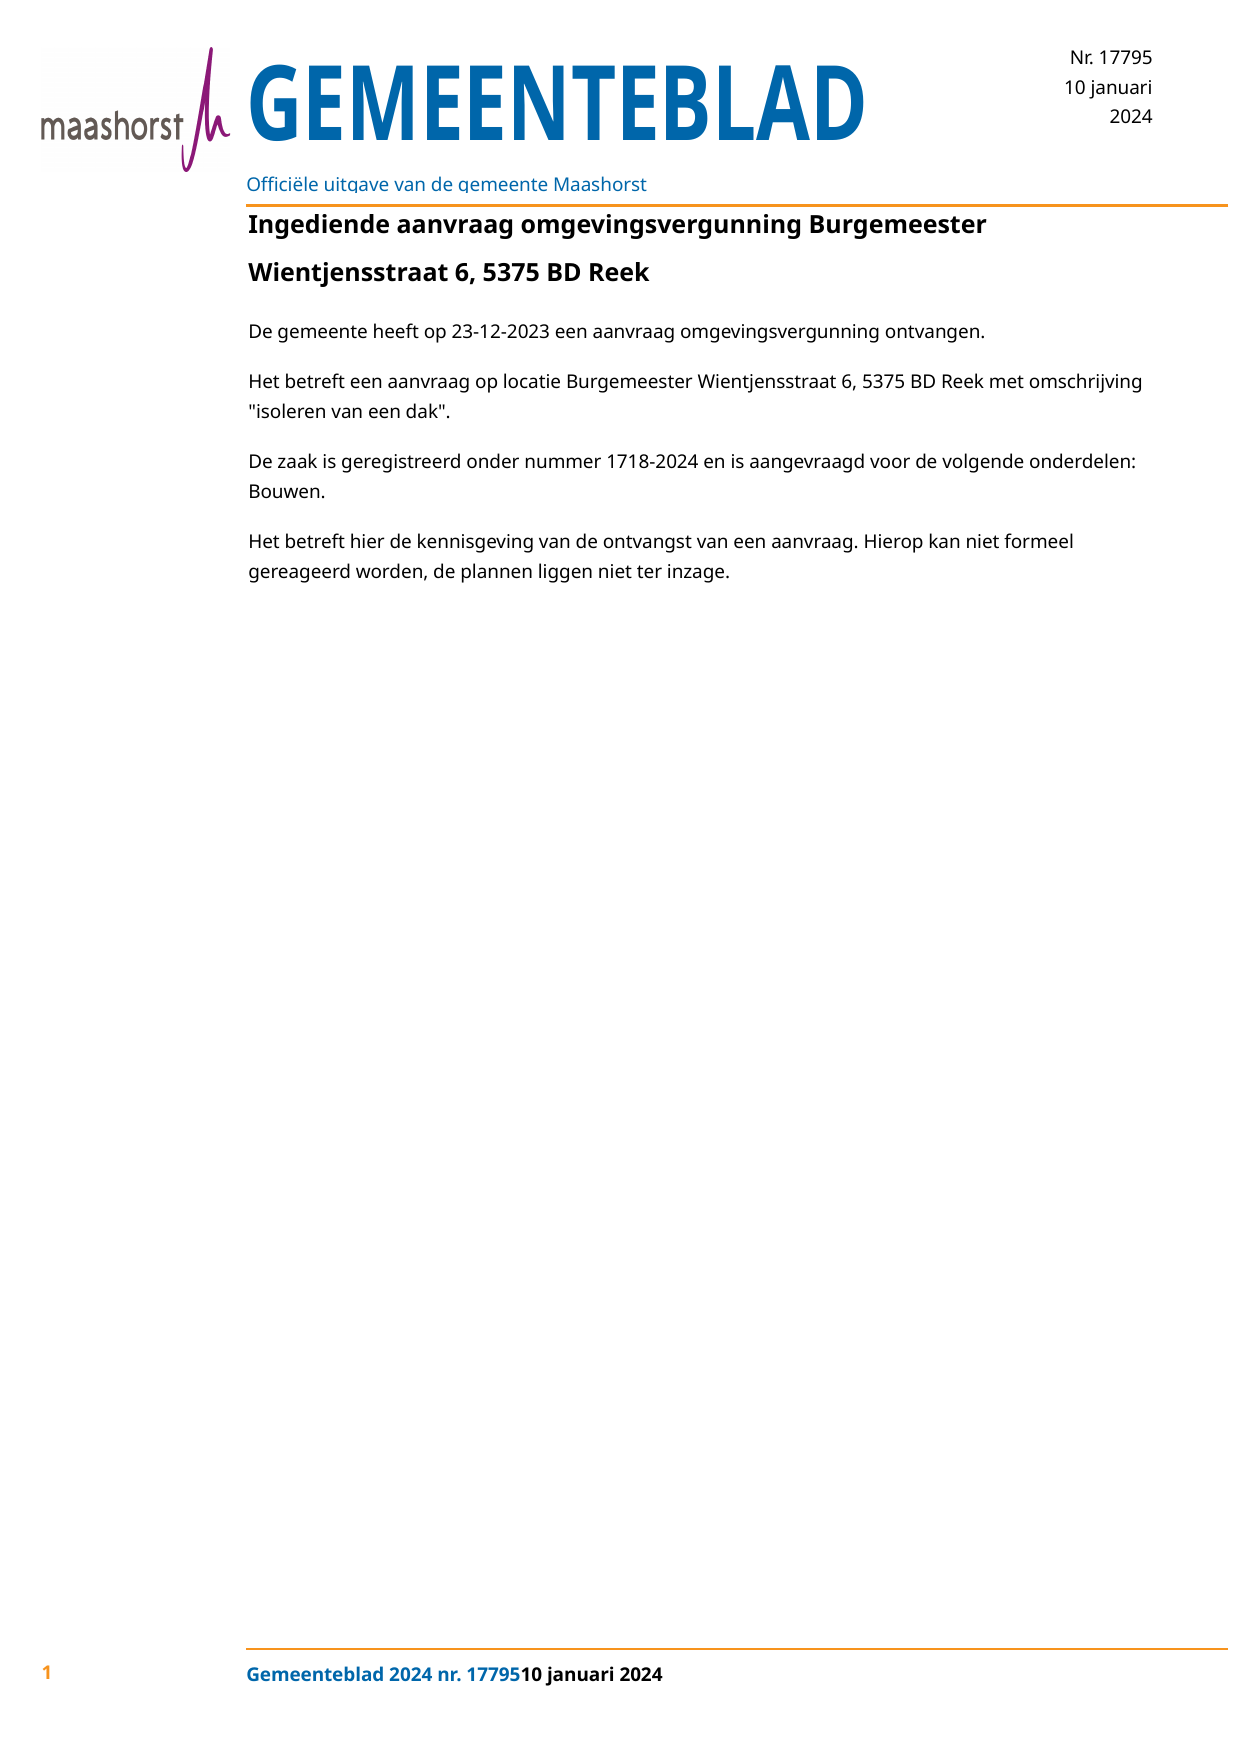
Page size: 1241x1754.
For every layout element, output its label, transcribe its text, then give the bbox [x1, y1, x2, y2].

picture [41, 47, 231, 172]
text Het betreft een aanvraag op locatie Burgemeester Wientjensstraat 6, 5375 BD Reek met omschrijving "isoleren van een dak". [248, 368, 1152, 424]
text De gemeente heeft op 23-12-2023 een aanvraag omgevingsvergunning ontvangen. [248, 318, 1152, 344]
text Het betreft hier de kennisgeving van de ontvangst van een aanvraag. Hierop kan niet formeel gereageerd worden, de plannen liggen niet ter inzage. [248, 528, 1152, 584]
text Ingediende aanvraag omgevingsvergunning Burgemeester Wientjensstraat 6, 5375 BD Reek [248, 207, 1152, 288]
text De zaak is geregistreerd onder nummer 1718-2024 en is aangevraagd voor de volgende onderdelen: Bouwen. [248, 448, 1152, 504]
